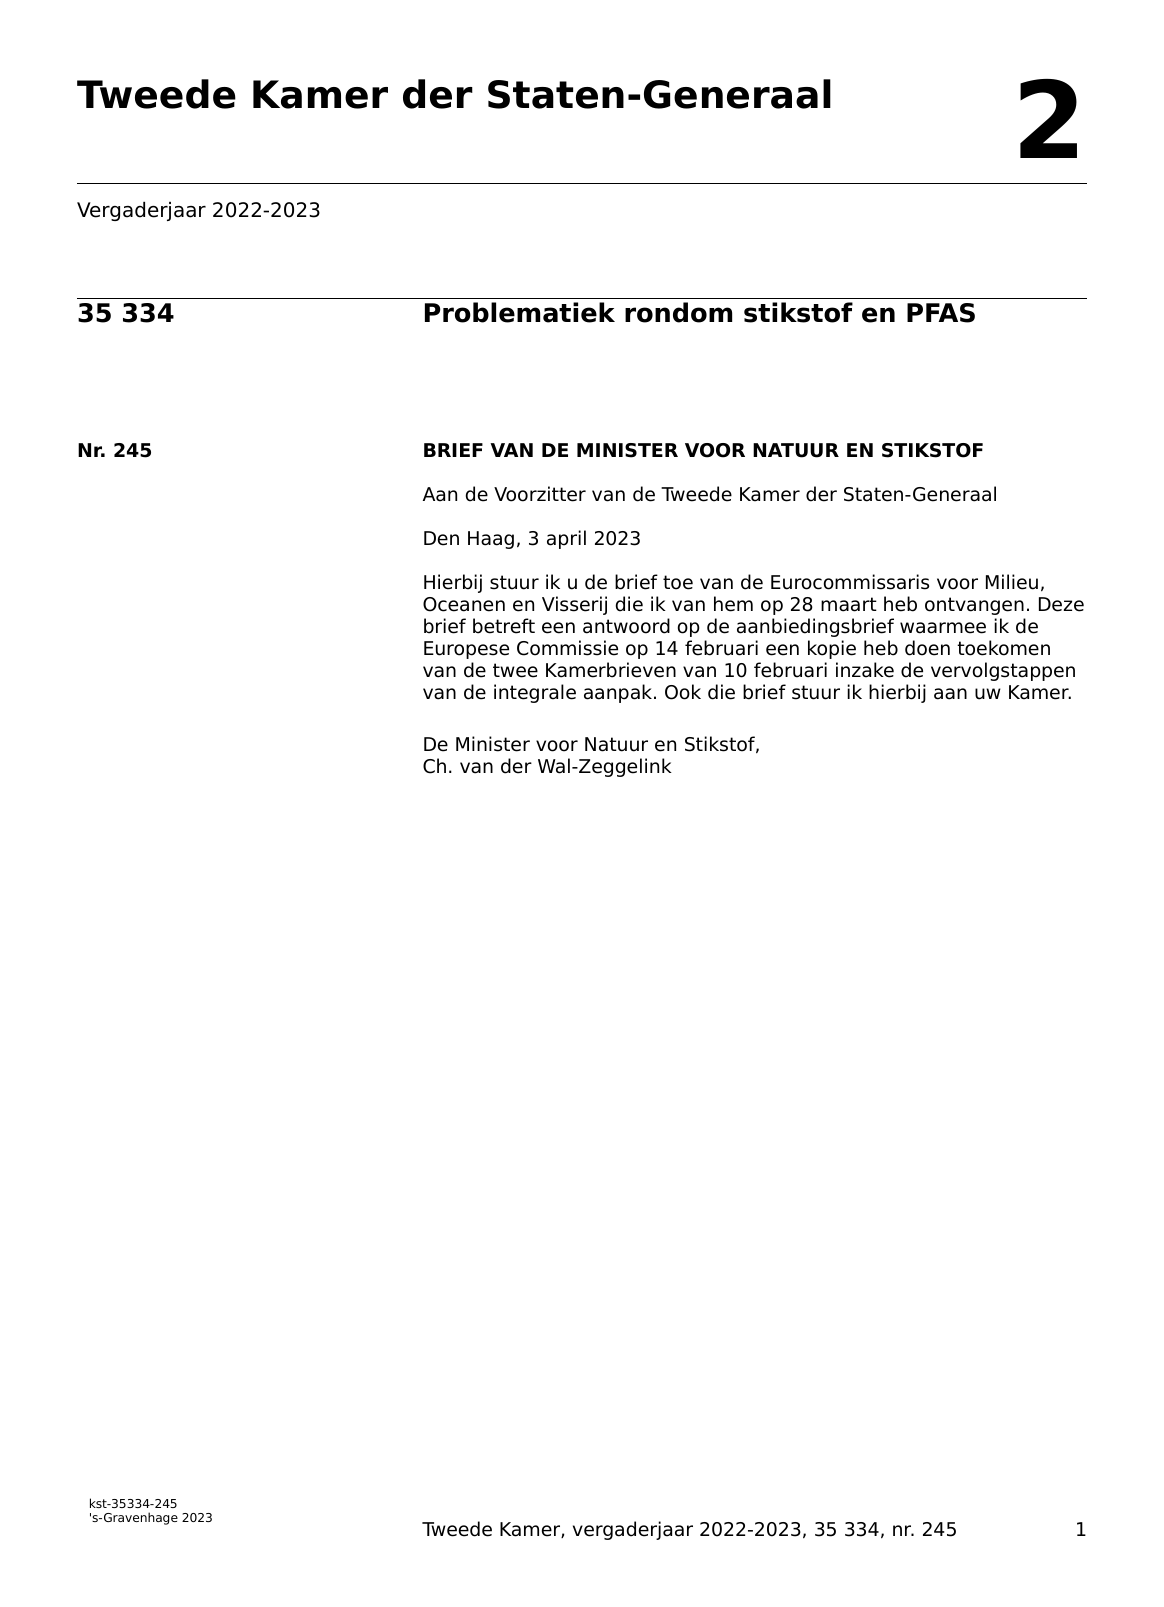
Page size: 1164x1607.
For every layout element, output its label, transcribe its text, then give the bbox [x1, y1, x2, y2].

text Hierbij stuur ik u de brief toe van de Eurocommissaris voor Milieu, Oceanen en Visserij die ik van hem op 28 maart heb ontvangen. Deze brief betreft een antwoord op de aanbiedingsbrief waarmee ik de Europese Commissie op 14 februari een kopie heb doen toekomen van de twee Kamerbrieven van 10 februari inzake de vervolgstappen van de integrale aanpak. Ook die brief stuur ik hierbij aan uw Kamer. [422, 572, 1087, 704]
text Aan de Voorzitter van de Tweede Kamer der Staten-Generaal [422, 484, 1087, 506]
subtitle Nr. 245 BRIEF VAN DE MINISTER VOOR NATUUR EN STIKSTOF [77, 440, 1087, 462]
text 's-Gravenhage 2023 [88, 1511, 323, 1525]
subtitle 35 334 Problematiek rondom stikstof en PFAS [77, 299, 1087, 329]
text kst-35334-245 [88, 1497, 323, 1511]
table_cell Vergaderjaar 2022-2023 [77, 184, 1087, 298]
text De Minister voor Natuur en Stikstof, Ch. van der Wal-Zeggelink [422, 734, 1087, 778]
text Den Haag, 3 april 2023 [422, 528, 1087, 550]
table_header 2 [886, 59, 1087, 183]
table_header Tweede Kamer der Staten-Generaal [77, 59, 886, 183]
